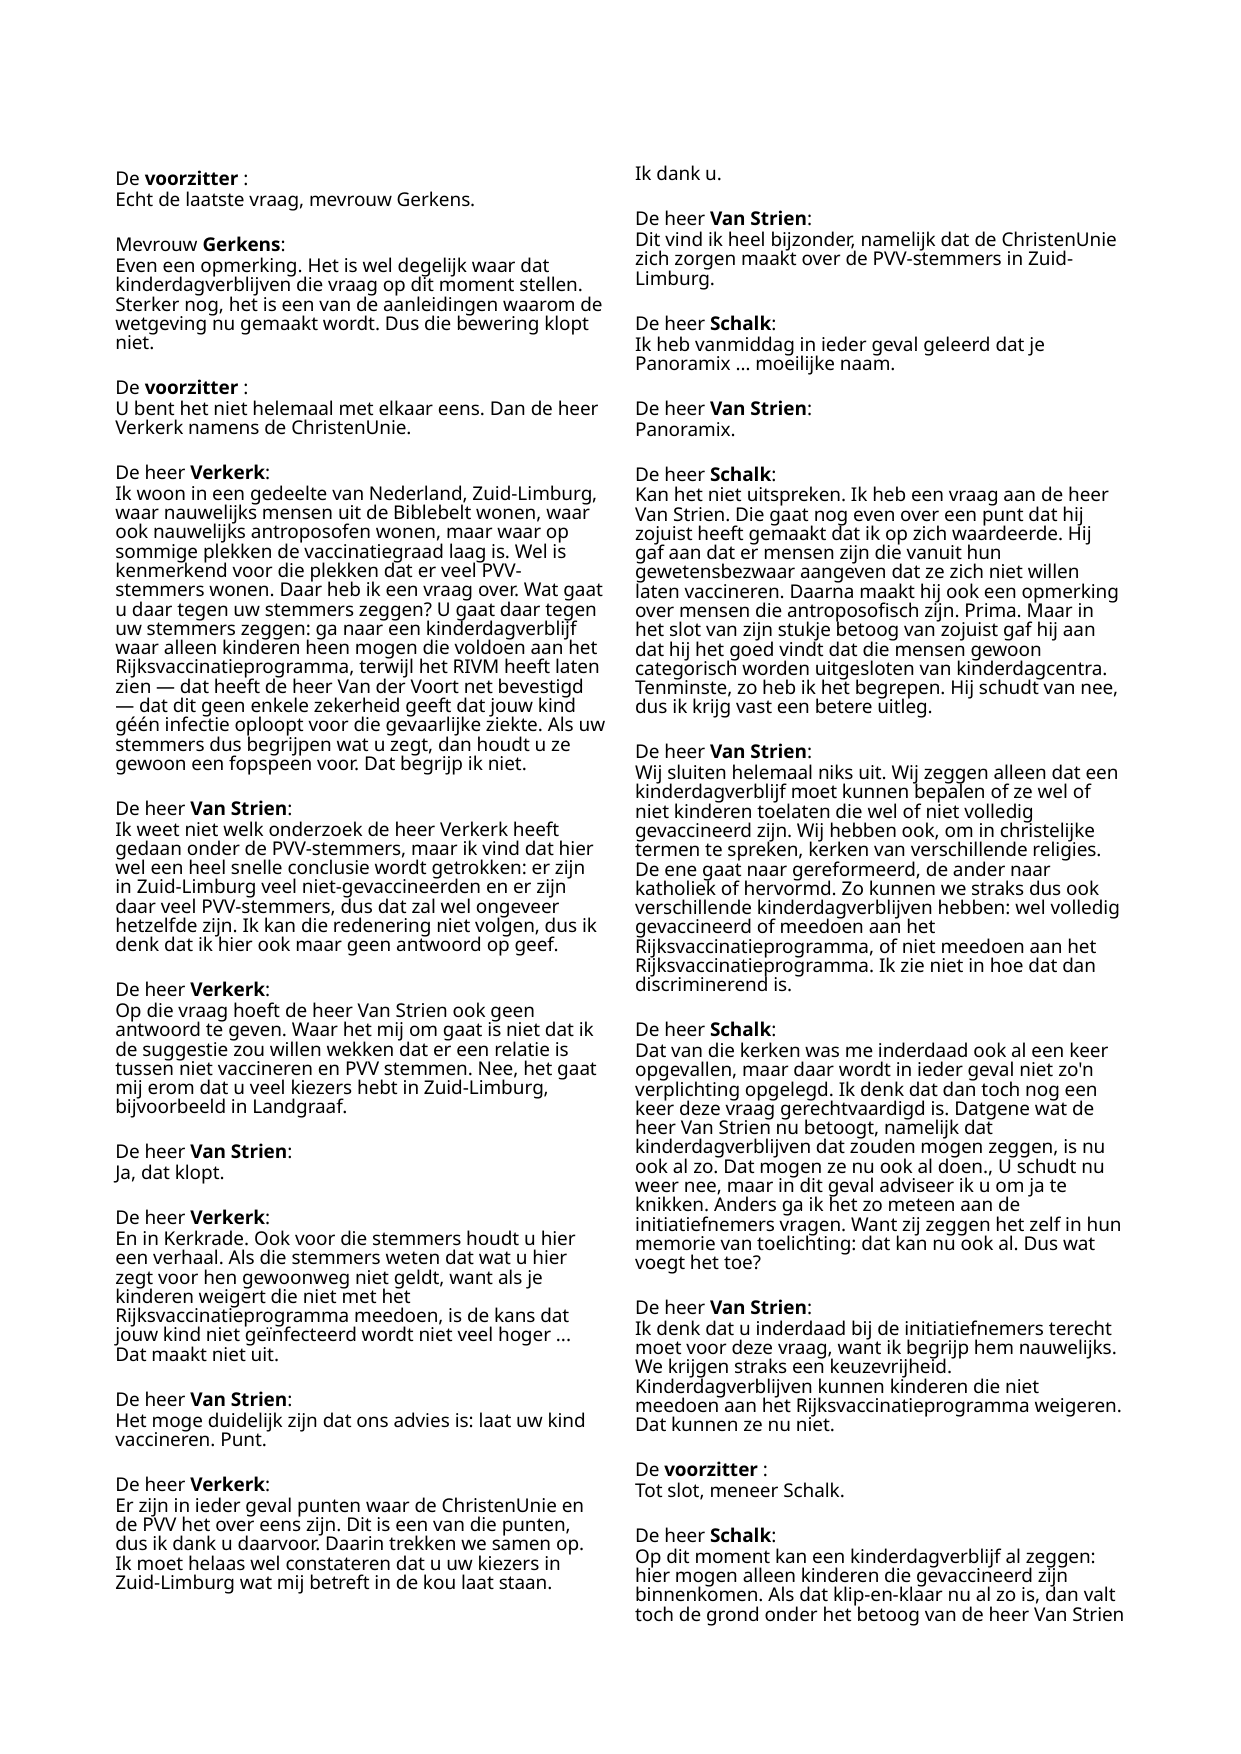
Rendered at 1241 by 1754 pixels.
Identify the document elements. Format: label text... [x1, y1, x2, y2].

text Mevrouw Gerkens: [115, 231, 605, 257]
text Dat van die kerken was me inderdaad ook al een keer opgevallen, maar daar wordt in ieder geval niet zo'n verplichting opgelegd. Ik denk dat dan toch nog een keer deze vraag gerechtvaardigd is. Datgene wat de heer Van Strien nu betoogt, namelijk dat kinderdagverblijven dat zouden mogen zeggen, is nu ook al zo. Dat mogen ze nu ook al doen., U schudt nu weer nee, maar in dit geval adviseer ik u om ja te knikken. Anders ga ik het zo meteen aan de initiatiefnemers vragen. Want zij zeggen het zelf in hun memorie van toelichting: dat kan nu ook al. Dus wat voegt het toe? [635, 1042, 1125, 1273]
text De heer Van Strien: [115, 1138, 605, 1164]
text De heer Schalk: [635, 310, 1125, 336]
text Ik weet niet welk onderzoek de heer Verkerk heeft gedaan onder de PVV-stemmers, maar ik vind dat hier wel een heel snelle conclusie wordt getrokken: er zijn in Zuid-Limburg veel niet-gevaccineerden en er zijn daar veel PVV-stemmers, dus dat zal wel ongeveer hetzelfde zijn. Ik kan die redenering niet volgen, dus ik denk dat ik hier ook maar geen antwoord op geef. [115, 821, 605, 956]
text De heer Van Strien: [635, 395, 1125, 421]
text De voorzitter : [115, 374, 605, 400]
text Wij sluiten helemaal niks uit. Wij zeggen alleen dat een kinderdagverblijf moet kunnen bepalen of ze wel of niet kinderen toelaten die wel of niet volledig gevaccineerd zijn. Wij hebben ook, om in christelijke termen te spreken, kerken van verschillende religies. De ene gaat naar gereformeerd, de ander naar katholiek of hervormd. Zo kunnen we straks dus ook verschillende kinderdagverblijven hebben: wel volledig gevaccineerd of meedoen aan het Rijksvaccinatieprogramma, of niet meedoen aan het Rijksvaccinatieprogramma. Ik zie niet in hoe dat dan discriminerend is. [635, 764, 1125, 996]
text De heer Van Strien: [635, 1294, 1125, 1320]
text De heer Verkerk: [115, 1471, 605, 1497]
text De heer Schalk: [635, 1522, 1125, 1548]
text De heer Van Strien: [115, 795, 605, 821]
text De heer Schalk: [635, 461, 1125, 486]
text De heer Van Strien: [635, 205, 1125, 231]
text De heer Verkerk: [115, 459, 605, 485]
text De heer Van Strien: [115, 1386, 605, 1412]
text Ik dank u. [635, 165, 1125, 184]
text Ja, dat klopt. [115, 1164, 605, 1183]
text U bent het niet helemaal met elkaar eens. Dan de heer Verkerk namens de ChristenUnie. [115, 400, 605, 438]
text Echt de laatste vraag, mevrouw Gerkens. [115, 191, 605, 210]
text De voorzitter : [115, 165, 605, 191]
text Tot slot, meneer Schalk. [635, 1482, 1125, 1501]
text De voorzitter : [635, 1456, 1125, 1482]
text Ik heb vanmiddag in ieder geval geleerd dat je Panoramix … moeilijke naam. [635, 336, 1125, 374]
text Ik denk dat u inderdaad bij de initiatiefnemers terecht moet voor deze vraag, want ik begrijp hem nauwelijks. We krijgen straks een keuzevrijheid. Kinderdagverblijven kunnen kinderen die niet meedoen aan het Rijksvaccinatieprogramma weigeren. Dat kunnen ze nu niet. [635, 1320, 1125, 1436]
text Ik woon in een gedeelte van Nederland, Zuid-Limburg, waar nauwelijks mensen uit de Biblebelt wonen, waar ook nauwelijks antroposofen wonen, maar waar op sommige plekken de vaccinatiegraad laag is. Wel is kenmerkend voor die plekken dat er veel PVV-stemmers wonen. Daar heb ik een vraag over. Wat gaat u daar tegen uw stemmers zeggen? U gaat daar tegen uw stemmers zeggen: ga naar een kinderdagverblijf waar alleen kinderen heen mogen die voldoen aan het Rijksvaccinatieprogramma, terwijl het RIVM heeft laten zien — dat heeft de heer Van der Voort net bevestigd — dat dit geen enkele zekerheid geeft dat jouw kind géén infectie oploopt voor die gevaarlijke ziekte. Als uw stemmers dus begrijpen wat u zegt, dan houdt u ze gewoon een fopspeen voor. Dat begrijp ik niet. [115, 485, 605, 774]
text De heer Verkerk: [115, 1204, 605, 1230]
text De heer Schalk: [635, 1016, 1125, 1042]
text Het moge duidelijk zijn dat ons advies is: laat uw kind vaccineren. Punt. [115, 1412, 605, 1450]
text Panoramix. [635, 421, 1125, 440]
text Er zijn in ieder geval punten waar de ChristenUnie en de PVV het over eens zijn. Dit is een van die punten, dus ik dank u daarvoor. Daarin trekken we samen op. Ik moet helaas wel constateren dat u uw kiezers in Zuid-Limburg wat mij betreft in de kou laat staan. [115, 1497, 605, 1593]
text En in Kerkrade. Ook voor die stemmers houdt u hier een verhaal. Als die stemmers weten dat wat u hier zegt voor hen gewoonweg niet geldt, want als je kinderen weigert die niet met het Rijksvaccinatieprogramma meedoen, is de kans dat jouw kind niet geïnfecteerd wordt niet veel hoger ... Dat maakt niet uit. [115, 1230, 605, 1365]
text De heer Van Strien: [635, 738, 1125, 764]
text Kan het niet uitspreken. Ik heb een vraag aan de heer Van Strien. Die gaat nog even over een punt dat hij zojuist heeft gemaakt dat ik op zich waardeerde. Hij gaf aan dat er mensen zijn die vanuit hun gewetensbezwaar aangeven dat ze zich niet willen laten vaccineren. Daarna maakt hij ook een opmerking over mensen die antroposofisch zijn. Prima. Maar in het slot van zijn stukje betoog van zojuist gaf hij aan dat hij het goed vindt dat die mensen gewoon categorisch worden uitgesloten van kinderdagcentra. Tenminste, zo heb ik het begrepen. Hij schudt van nee, dus ik krijg vast een betere uitleg. [635, 486, 1125, 718]
text Op die vraag hoeft de heer Van Strien ook geen antwoord te geven. Waar het mij om gaat is niet dat ik de suggestie zou willen wekken dat er een relatie is tussen niet vaccineren en PVV stemmen. Nee, het gaat mij erom dat u veel kiezers hebt in Zuid-Limburg, bijvoorbeeld in Landgraaf. [115, 1002, 605, 1118]
text Even een opmerking. Het is wel degelijk waar dat kinderdagverblijven die vraag op dit moment stellen. Sterker nog, het is een van de aanleidingen waarom de wetgeving nu gemaakt wordt. Dus die bewering klopt niet. [115, 257, 605, 353]
text De heer Verkerk: [115, 976, 605, 1002]
text Dit vind ik heel bijzonder, namelijk dat de ChristenUnie zich zorgen maakt over de PVV-stemmers in Zuid-Limburg. [635, 231, 1125, 289]
text Op dit moment kan een kinderdagverblijf al zeggen: hier mogen alleen kinderen die gevaccineerd zijn binnenkomen. Als dat klip-en-klaar nu al zo is, dan valt toch de grond onder het betoog van de heer Van Strien [635, 1548, 1125, 1625]
